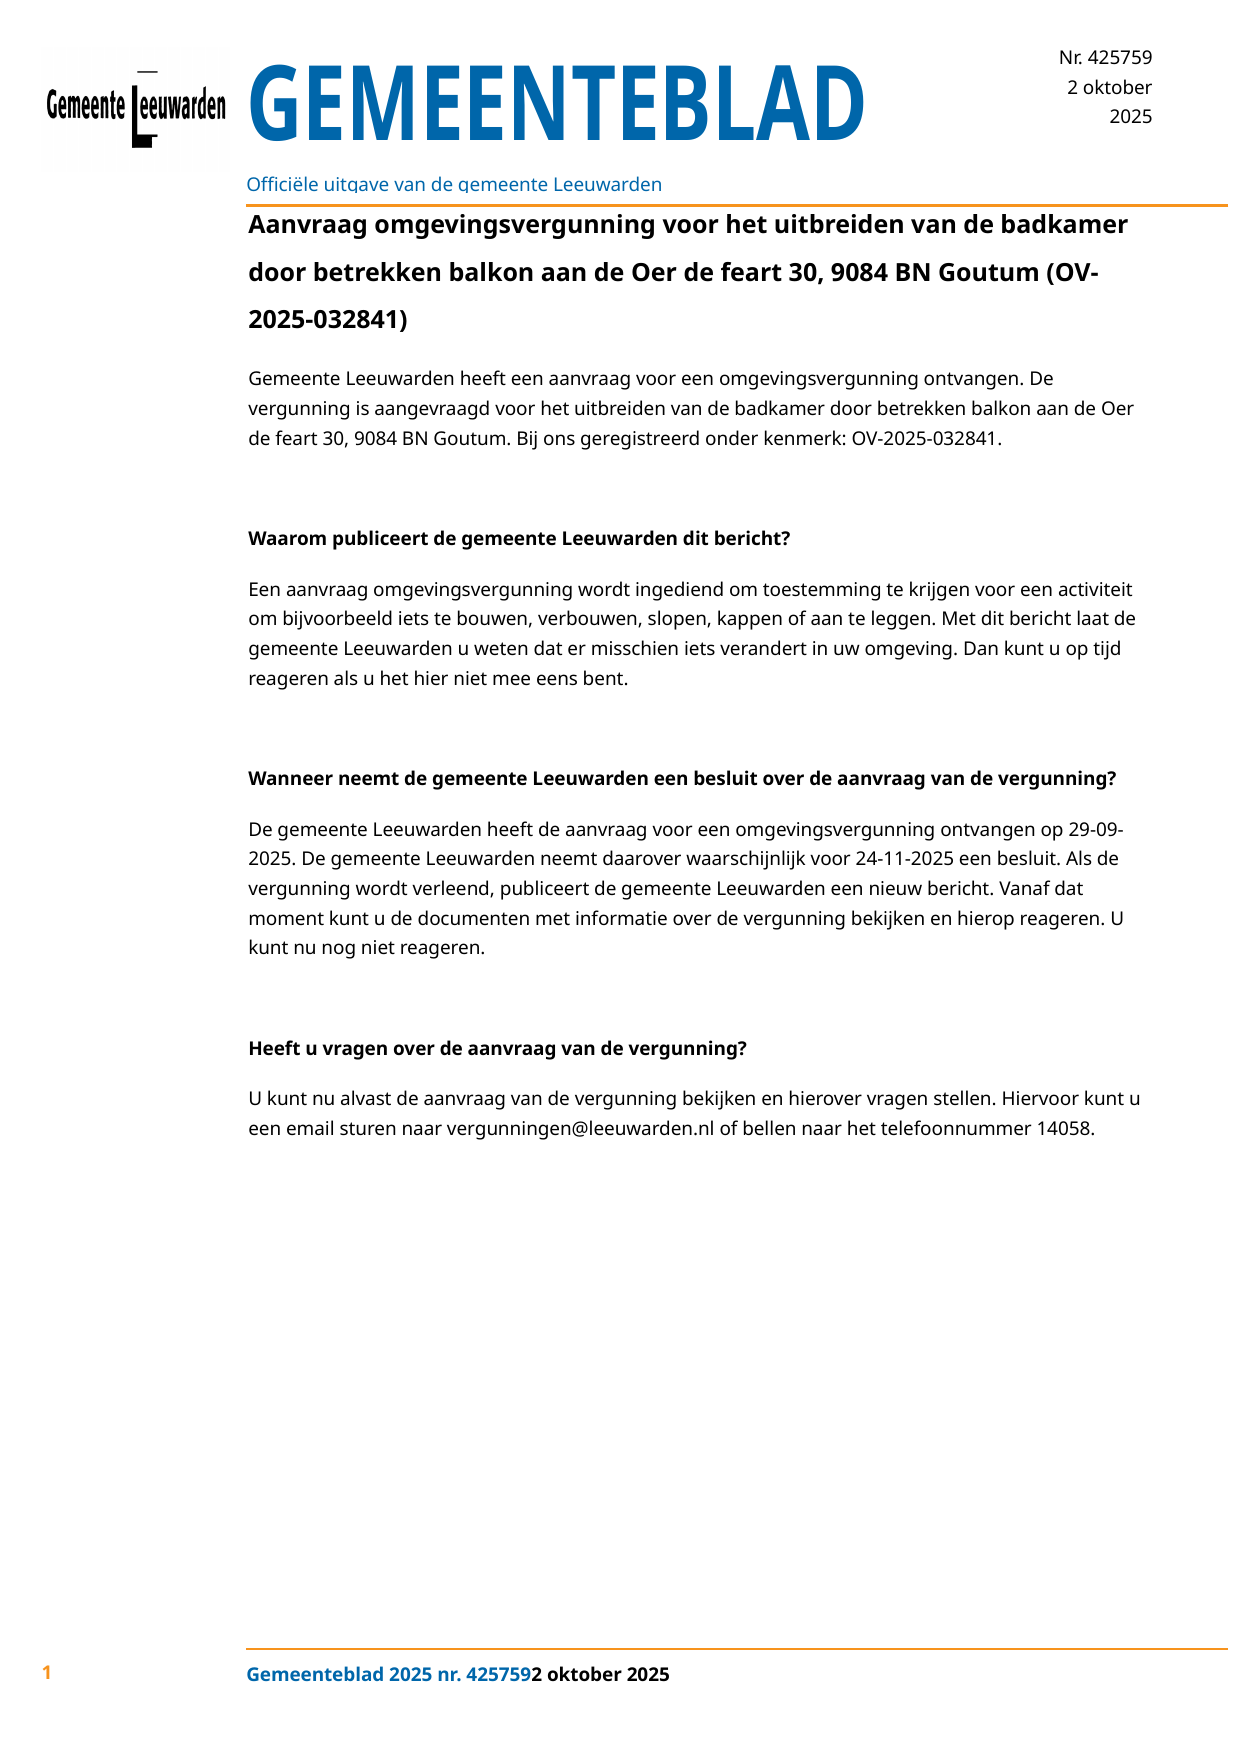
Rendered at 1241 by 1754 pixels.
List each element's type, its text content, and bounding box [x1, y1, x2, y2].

text De gemeente Leeuwarden heeft de aanvraag voor een omgevingsvergunning ontvangen op 29-09-2025. De gemeente Leeuwarden neemt daarover waarschijnlijk voor 24-11-2025 een besluit. Als de vergunning wordt verleend, publiceert de gemeente Leeuwarden een nieuw bericht. Vanaf dat moment kunt u de documenten met informatie over de vergunning bekijken en hierop reageren. U kunt nu nog niet reageren. [248, 816, 1152, 960]
text Waarom publiceert de gemeente Leeuwarden dit bericht? [248, 526, 1152, 551]
text U kunt nu alvast de aanvraag van de vergunning bekijken en hierover vragen stellen. Hiervoor kunt u een email sturen naar vergunningen@leeuwarden.nl of bellen naar het telefoonnummer 14058. [248, 1086, 1152, 1141]
picture [41, 47, 231, 172]
text Wanneer neemt de gemeente Leeuwarden een besluit over de aanvraag van de vergunning? [248, 766, 1152, 791]
text Een aanvraag omgevingsvergunning wordt ingediend om toestemming te krijgen voor een activiteit om bijvoorbeeld iets te bouwen, verbouwen, slopen, kappen of aan te leggen. Met dit bericht laat de gemeente Leeuwarden u weten dat er misschien iets verandert in uw omgeving. Dan kunt u op tijd reageren als u het hier niet mee eens bent. [248, 576, 1152, 690]
text Heeft u vragen over de aanvraag van de vergunning? [248, 1035, 1152, 1061]
text Aanvraag omgevingsvergunning voor het uitbreiden van de badkamer door betrekken balkon aan de Oer de feart 30, 9084 BN Goutum (OV-2025-032841) [248, 207, 1152, 336]
text Gemeente Leeuwarden heeft een aanvraag voor een omgevingsvergunning ontvangen. De vergunning is aangevraagd voor het uitbreiden van de badkamer door betrekken balkon aan de Oer de feart 30, 9084 BN Goutum. Bij ons geregistreerd onder kenmerk: OV-2025-032841. [248, 366, 1152, 450]
